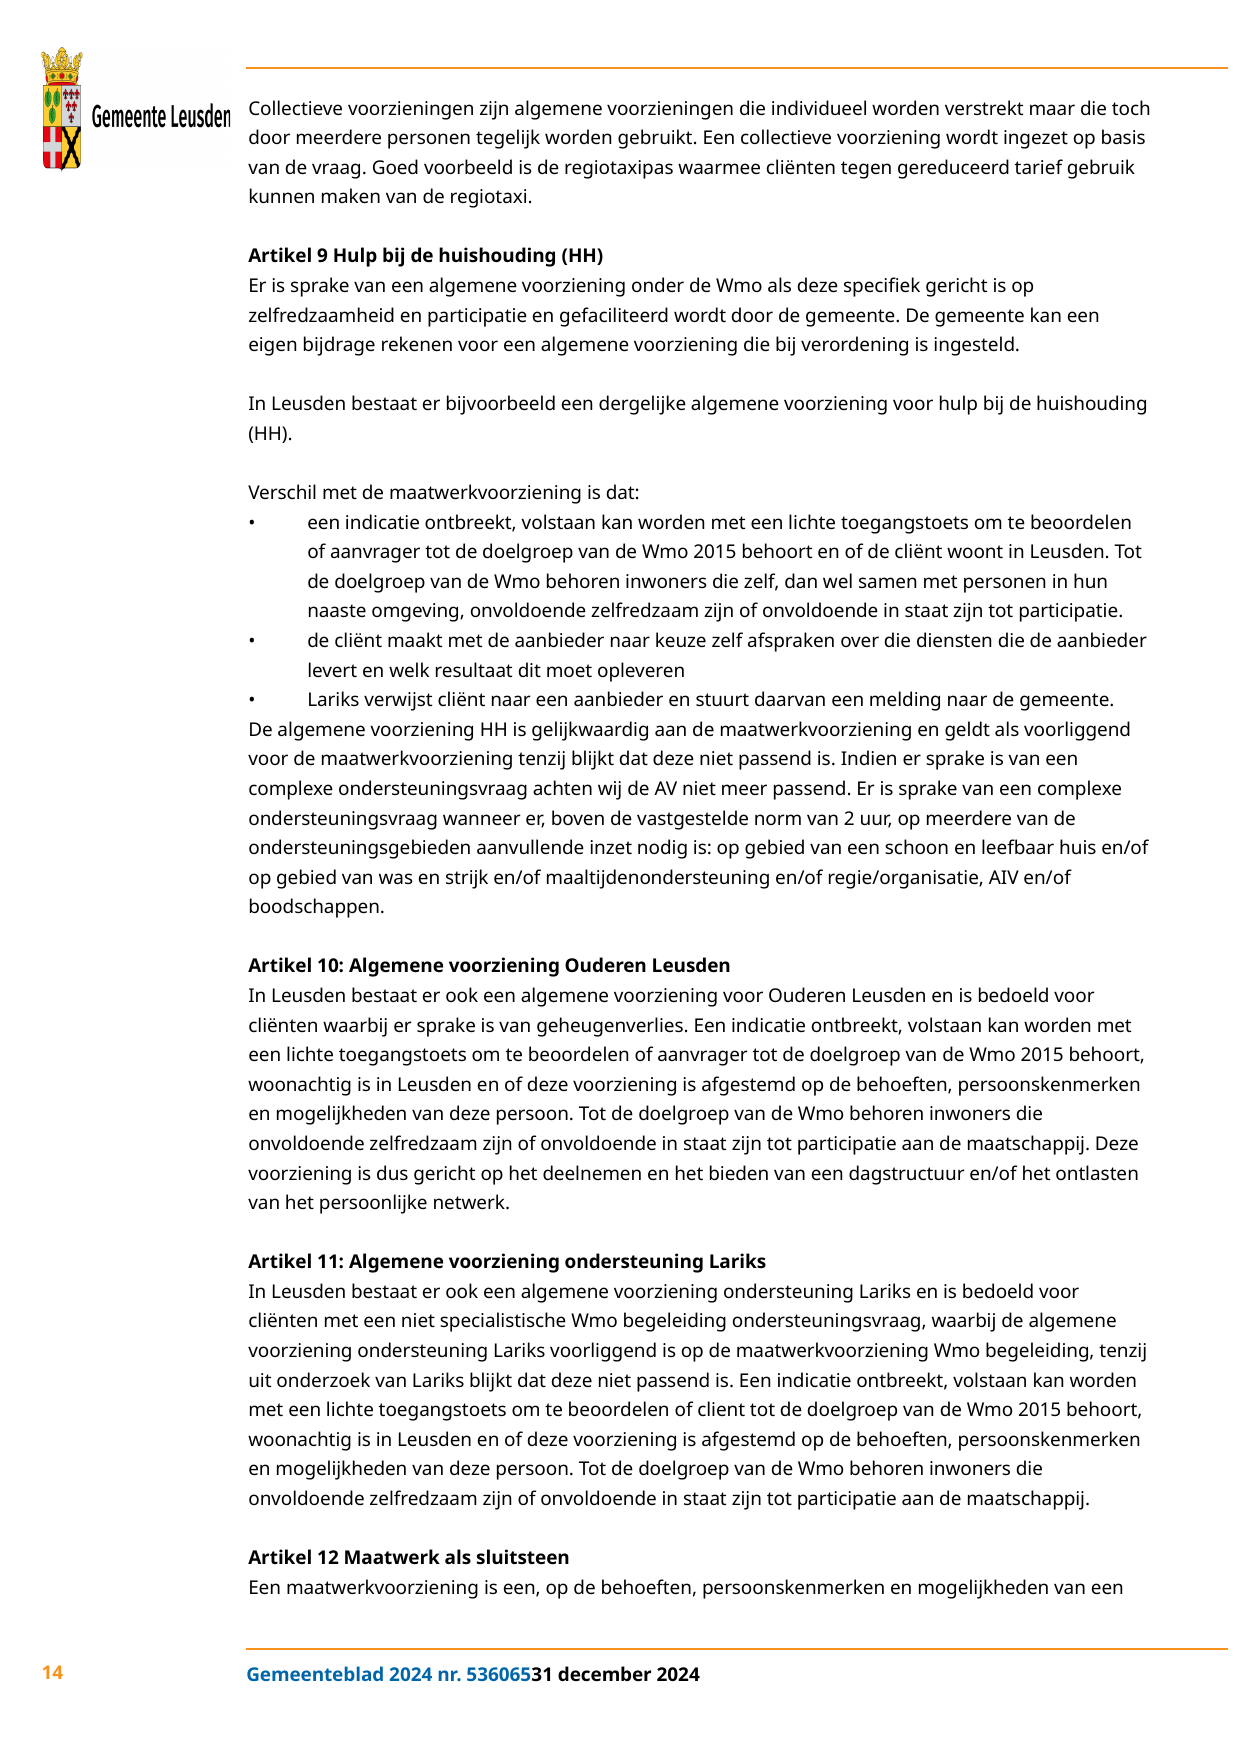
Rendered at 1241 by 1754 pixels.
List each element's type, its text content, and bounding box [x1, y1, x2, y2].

text In Leusden bestaat er ook een algemene voorziening ondersteuning Lariks en is bedoeld voor cliënten met een niet specialistische Wmo begeleiding ondersteuningsvraag, waarbij de algemene voorziening ondersteuning Lariks voorliggend is op de maatwerkvoorziening Wmo begeleiding, tenzij uit onderzoek van Lariks blijkt dat deze niet passend is. Een indicatie ontbreekt, volstaan kan worden met een lichte toegangstoets om te beoordelen of client tot de doelgroep van de Wmo 2015 behoort, woonachtig is in Leusden en of deze voorziening is afgestemd op de behoeften, persoonskenmerken en mogelijkheden van deze persoon. Tot de doelgroep van de Wmo behoren inwoners die onvoldoende zelfredzaam zijn of onvoldoende in staat zijn tot participatie aan de maatschappij. [248, 1278, 1152, 1511]
list de cliënt maakt met de aanbieder naar keuze zelf afspraken over die diensten die de aanbieder levert en welk resultaat dit moet opleveren [248, 627, 1152, 683]
text De algemene voorziening HH is gelijkwaardig aan de maatwerkvoorziening en geldt als voorliggend voor de maatwerkvoorziening tenzij blijkt dat deze niet passend is. Indien er sprake is van een complexe ondersteuningsvraag achten wij de AV niet meer passend. Er is sprake van een complexe ondersteuningsvraag wanneer er, boven de vastgestelde norm van 2 uur, op meerdere van de ondersteuningsgebieden aanvullende inzet nodig is: op gebied van een schoon en leefbaar huis en/of op gebied van was en strijk en/of maaltijdenondersteuning en/of regie/organisatie, AIV en/of boodschappen. [248, 716, 1152, 919]
text Collectieve voorzieningen zijn algemene voorzieningen die individueel worden verstrekt maar die toch door meerdere personen tegelijk worden gebruikt. Een collectieve voorziening wordt ingezet op basis van de vraag. Goed voorbeeld is de regiotaxipas waarmee cliënten tegen gereduceerd tarief gebruik kunnen maken van de regiotaxi. [248, 95, 1152, 209]
text Artikel 10: Algemene voorziening Ouderen Leusden [248, 953, 1152, 978]
text Artikel 9 Hulp bij de huishouding (HH) [248, 243, 1152, 268]
list Lariks verwijst cliënt naar een aanbieder en stuurt daarvan een melding naar de gemeente. [248, 686, 1152, 712]
text Er is sprake van een algemene voorziening onder de Wmo als deze specifiek gericht is op zelfredzaamheid en participatie en gefaciliteerd wordt door de gemeente. De gemeente kan een eigen bijdrage rekenen voor een algemene voorziening die bij verordening is ingesteld. [248, 272, 1152, 357]
text In Leusden bestaat er ook een algemene voorziening voor Ouderen Leusden en is bedoeld voor cliënten waarbij er sprake is van geheugenverlies. Een indicatie ontbreekt, volstaan kan worden met een lichte toegangstoets om te beoordelen of aanvrager tot de doelgroep van de Wmo 2015 behoort, woonachtig is in Leusden en of deze voorziening is afgestemd op de behoeften, persoonskenmerken en mogelijkheden van deze persoon. Tot de doelgroep van de Wmo behoren inwoners die onvoldoende zelfredzaam zijn of onvoldoende in staat zijn tot participatie aan de maatschappij. Deze voorziening is dus gericht op het deelnemen en het bieden van een dagstructuur en/of het ontlasten van het persoonlijke netwerk. [248, 982, 1152, 1215]
text Een maatwerkvoorziening is een, op de behoeften, persoonskenmerken en mogelijkheden van een [248, 1574, 1152, 1600]
text Artikel 12 Maatwerk als sluitsteen [248, 1544, 1152, 1570]
text Artikel 11: Algemene voorziening ondersteuning Lariks [248, 1248, 1152, 1274]
picture [41, 47, 231, 172]
text In Leusden bestaat er bijvoorbeeld een dergelijke algemene voorziening voor hulp bij de huishouding (HH). [248, 391, 1152, 446]
text Verschil met de maatwerkvoorziening is dat: [248, 479, 1152, 505]
list een indicatie ontbreekt, volstaan kan worden met een lichte toegangstoets om te beoordelen of aanvrager tot de doelgroep van de Wmo 2015 behoort en of de cliënt woont in Leusden. Tot de doelgroep van de Wmo behoren inwoners die zelf, dan wel samen met personen in hun naaste omgeving, onvoldoende zelfredzaam zijn of onvoldoende in staat zijn tot participatie. [248, 509, 1152, 623]
